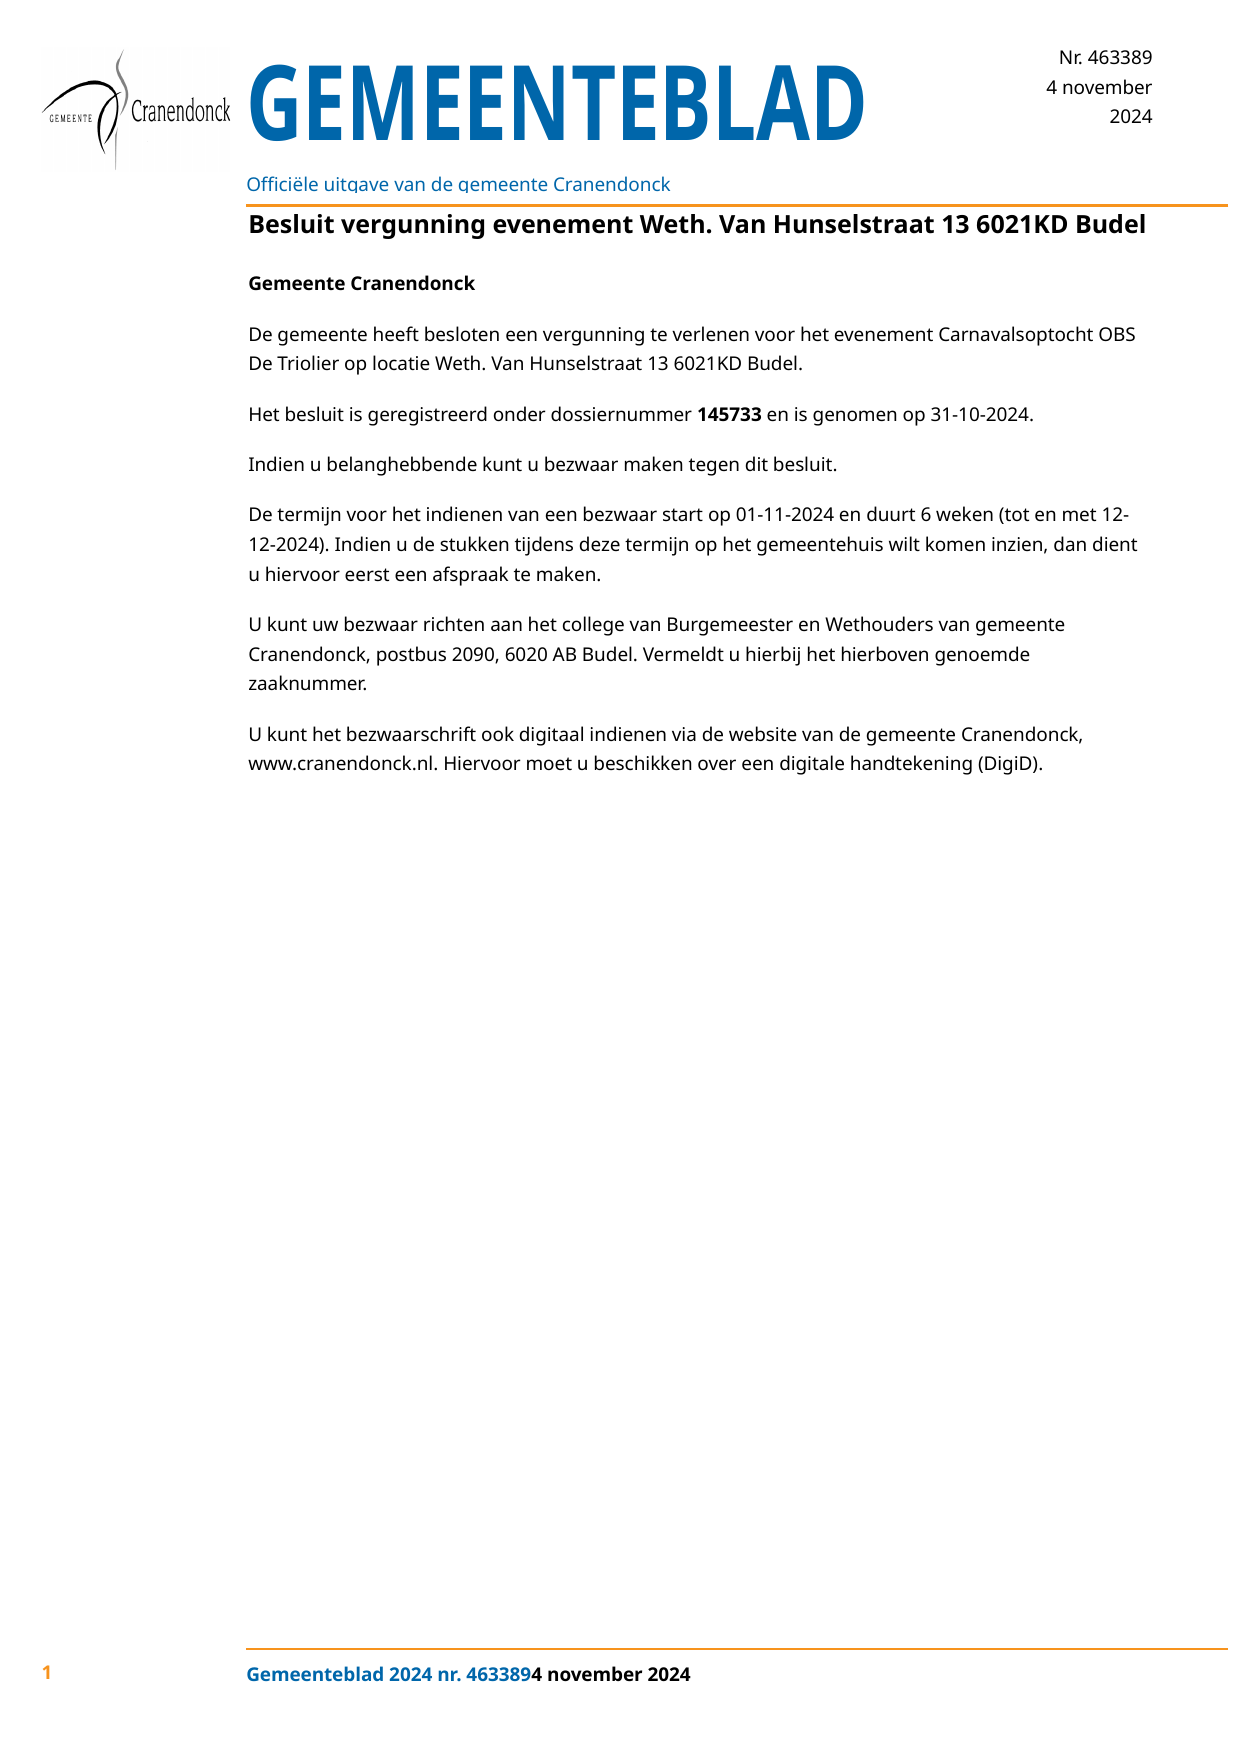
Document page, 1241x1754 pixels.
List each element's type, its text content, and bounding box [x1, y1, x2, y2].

text Het besluit is geregistreerd onder dossiernummer 145733 en is genomen op 31-10-2024. [248, 401, 1152, 426]
text Indien u belanghebbende kunt u bezwaar maken tegen dit besluit. [248, 451, 1152, 477]
text De termijn voor het indienen van een bezwaar start op 01-11-2024 en duurt 6 weken (tot en met 12-12-2024). Indien u de stukken tijdens deze termijn op het gemeentehuis wilt komen inzien, dan dient u hiervoor eerst een afspraak te maken. [248, 502, 1152, 586]
text Gemeente Cranendonck [248, 270, 1152, 296]
text U kunt uw bezwaar richten aan het college van Burgemeester en Wethouders van gemeente Cranendonck, postbus 2090, 6020 AB Budel. Vermeldt u hierbij het hierboven genoemde zaaknummer. [248, 611, 1152, 696]
text De gemeente heeft besloten een vergunning te verlenen voor het evenement Carnavalsoptocht OBS De Triolier op locatie Weth. Van Hunselstraat 13 6021KD Budel. [248, 321, 1152, 376]
text U kunt het bezwaarschrift ook digitaal indienen via de website van de gemeente Cranendonck, www.cranendonck.nl. Hiervoor moet u beschikken over een digitale handtekening (DigiD). [248, 721, 1152, 776]
picture [41, 47, 231, 172]
text Besluit vergunning evenement Weth. Van Hunselstraat 13 6021KD Budel [248, 207, 1152, 241]
